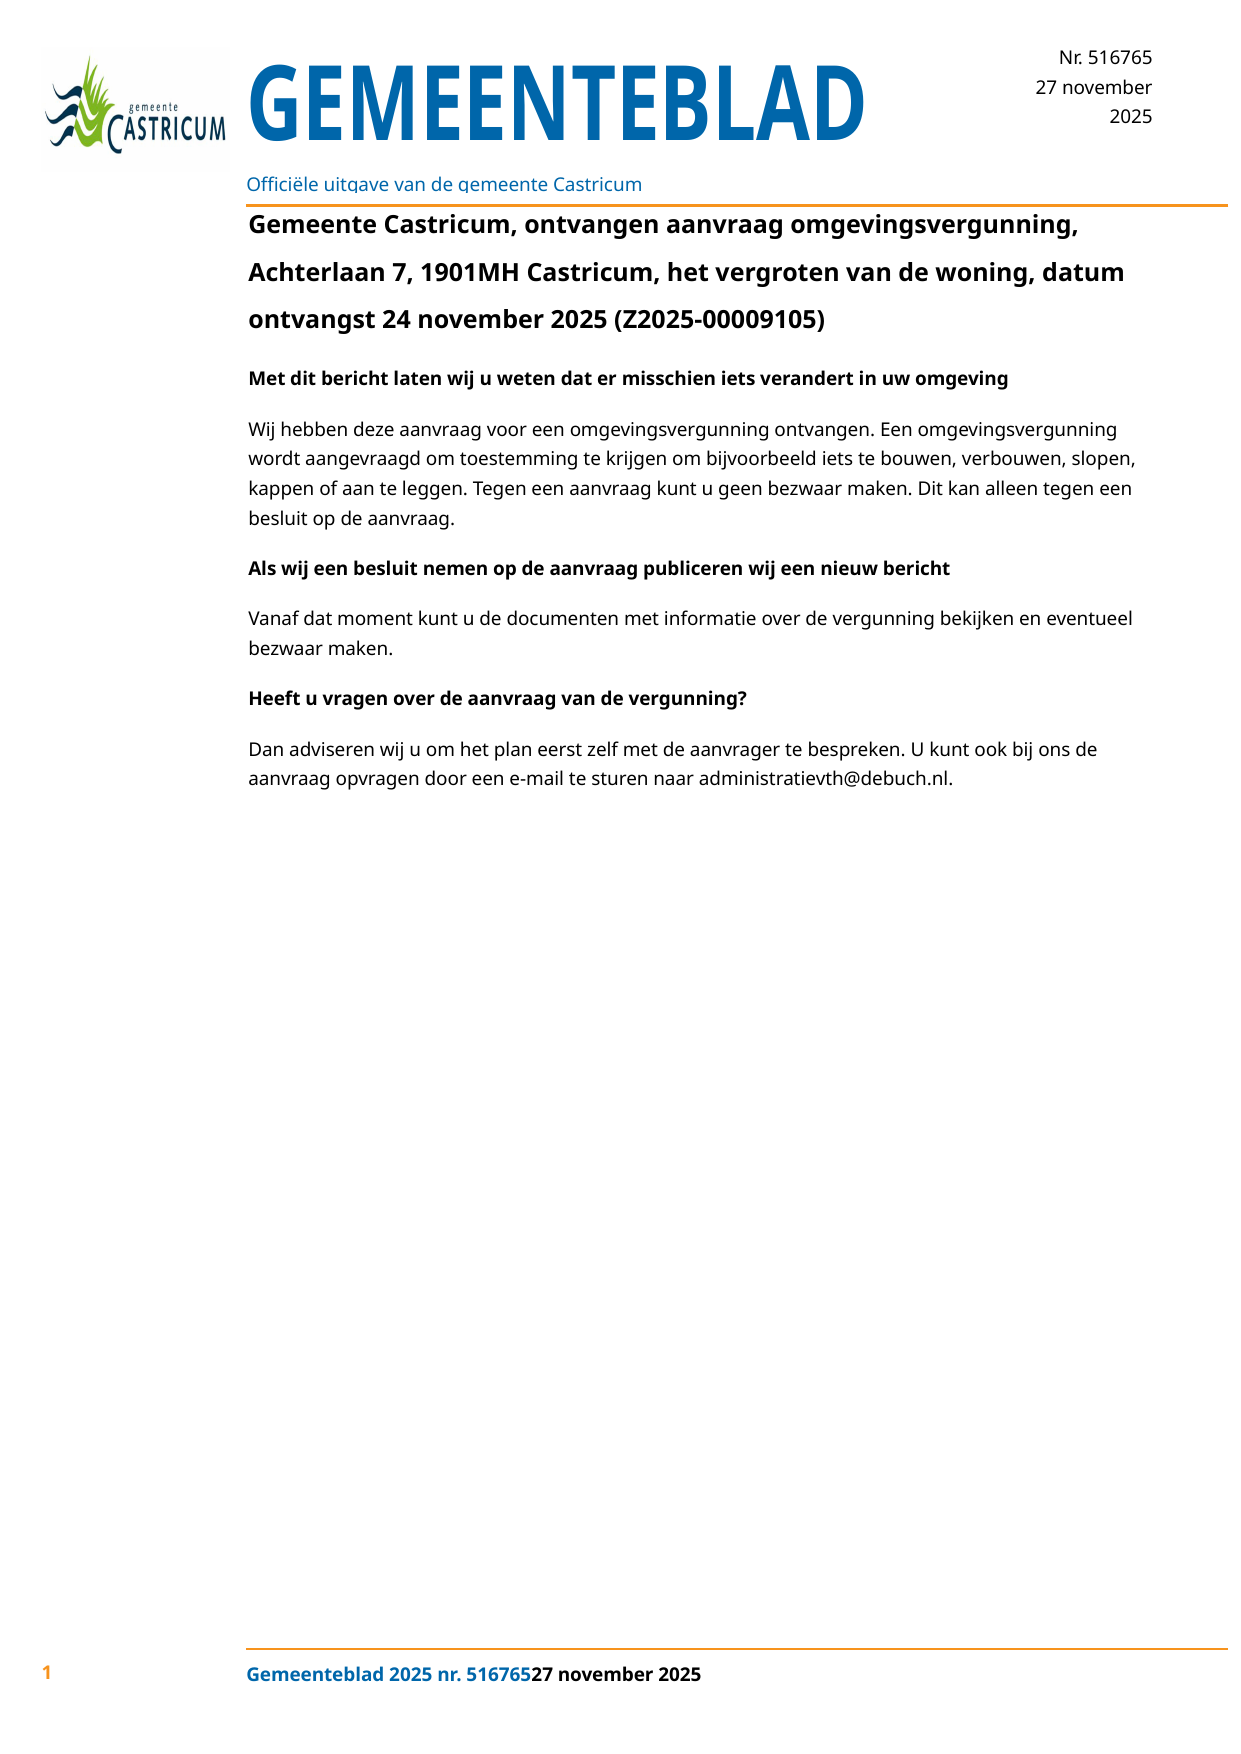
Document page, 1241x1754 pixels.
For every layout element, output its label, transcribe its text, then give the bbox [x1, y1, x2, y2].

text Wij hebben deze aanvraag voor een omgevingsvergunning ontvangen. Een omgevingsvergunning wordt aangevraagd om toestemming te krijgen om bijvoorbeeld iets te bouwen, verbouwen, slopen, kappen of aan te leggen. Tegen een aanvraag kunt u geen bezwaar maken. Dit kan alleen tegen een besluit op de aanvraag. [248, 416, 1152, 530]
picture [41, 47, 231, 172]
text Gemeente Castricum, ontvangen aanvraag omgevingsvergunning, Achterlaan 7, 1901MH Castricum, het vergroten van de woning, datum ontvangst 24 november 2025 (Z2025-00009105) [248, 207, 1152, 336]
text Heeft u vragen over de aanvraag van de vergunning? [248, 686, 1152, 711]
text Vanaf dat moment kunt u de documenten met informatie over de vergunning bekijken en eventueel bezwaar maken. [248, 606, 1152, 661]
text Als wij een besluit nemen op de aanvraag publiceren wij een nieuw bericht [248, 555, 1152, 581]
text Met dit bericht laten wij u weten dat er misschien iets verandert in uw omgeving [248, 366, 1152, 391]
text Dan adviseren wij u om het plan eerst zelf met de aanvrager te bespreken. U kunt ook bij ons de aanvraag opvragen door een e-mail te sturen naar administratievth@debuch.nl. [248, 736, 1152, 791]
